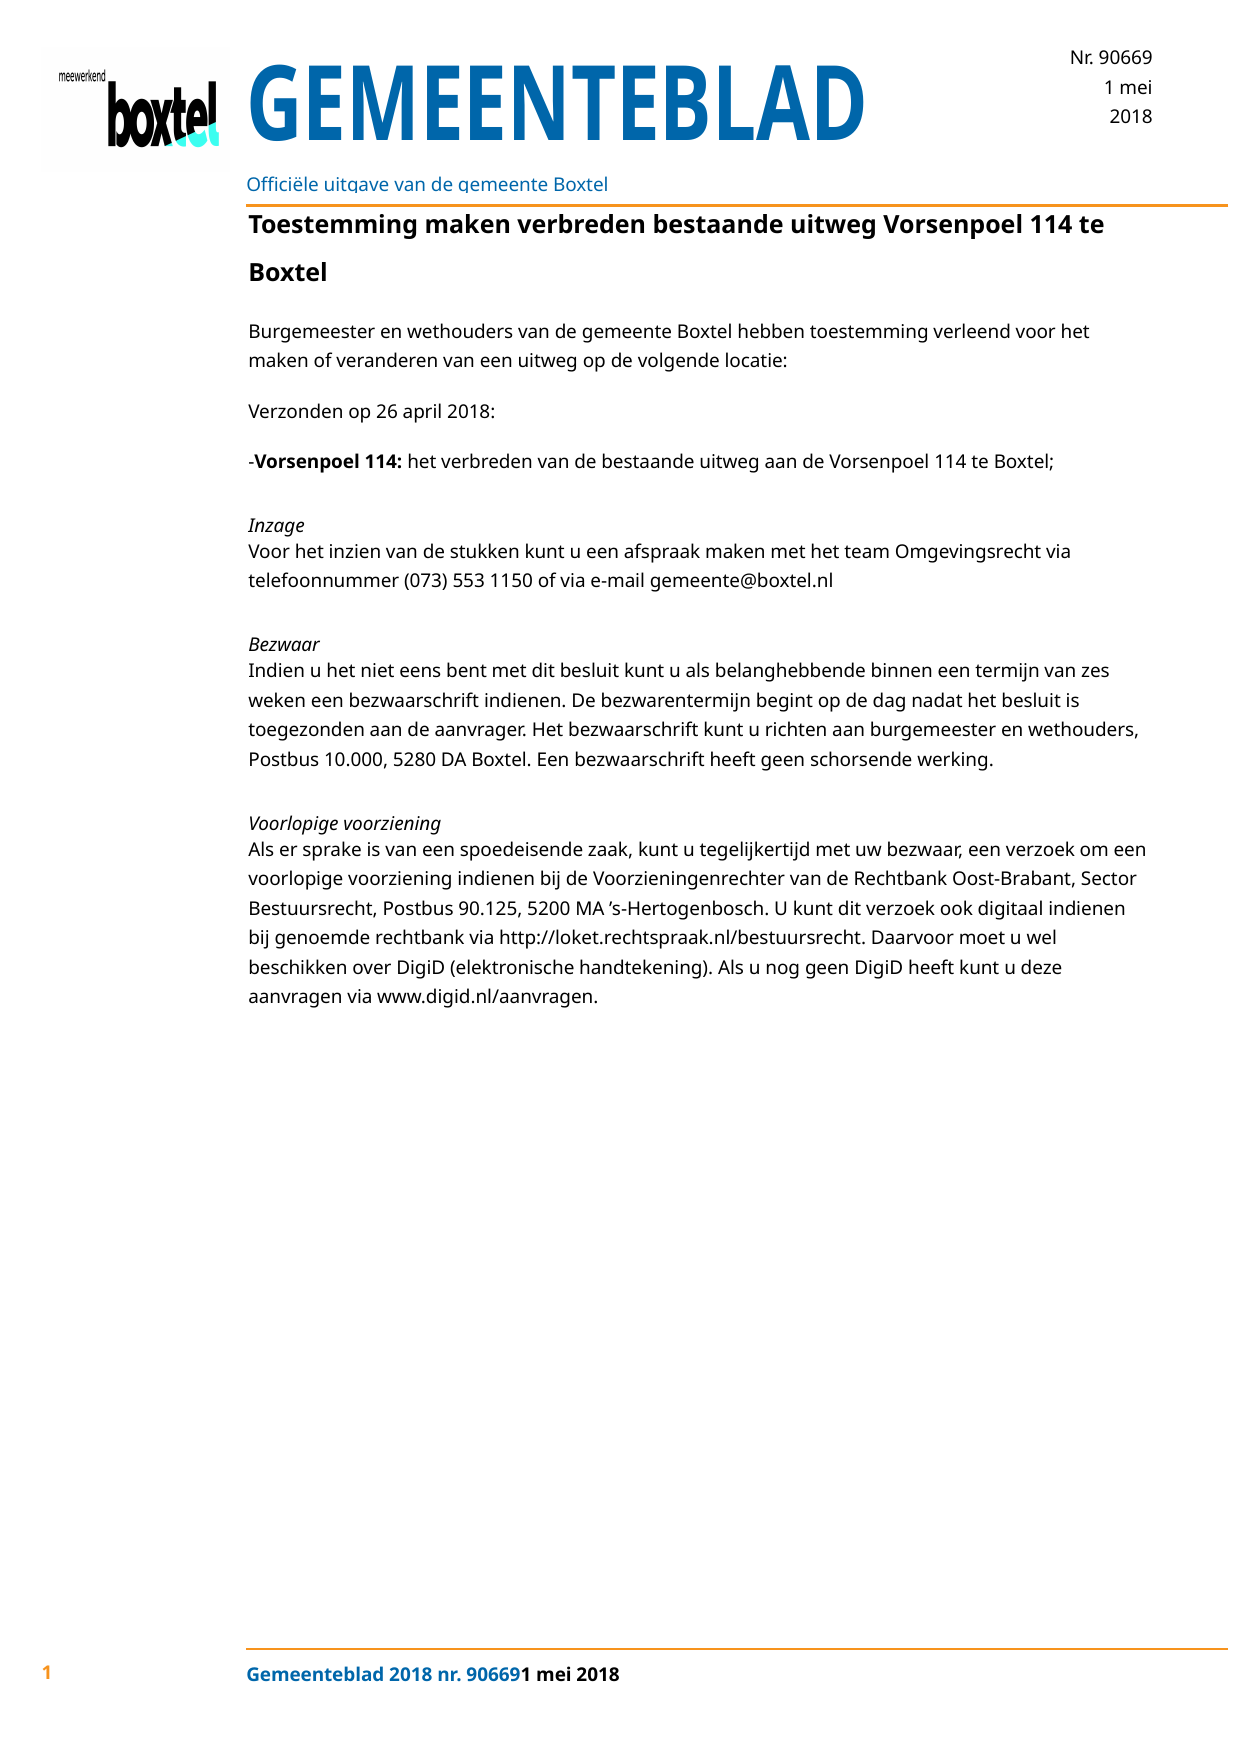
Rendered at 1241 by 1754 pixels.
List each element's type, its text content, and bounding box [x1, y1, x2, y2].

text Als er sprake is van een spoedeisende zaak, kunt u tegelijkertijd met uw bezwaar, een verzoek om een voorlopige voorziening indienen bij de Voorzieningenrechter van de Rechtbank Oost-Brabant, Sector Bestuursrecht, Postbus 90.125, 5200 MA ’s-Hertogenbosch. U kunt dit verzoek ook digitaal indienen bij genoemde rechtbank via http://loket.rechtspraak.nl/bestuursrecht. Daarvoor moet u wel beschikken over DigiD (elektronische handtekening). Als u nog geen DigiD heeft kunt u deze aanvragen via www.digid.nl/aanvragen. [248, 836, 1152, 1009]
text -Vorsenpoel 114: het verbreden van de bestaande uitweg aan de Vorsenpoel 114 te Boxtel; [248, 448, 1152, 474]
text Toestemming maken verbreden bestaande uitweg Vorsenpoel 114 te Boxtel [248, 207, 1152, 288]
text Indien u het niet eens bent met dit besluit kunt u als belanghebbende binnen een termijn van zes weken een bezwaarschrift indienen. De bezwarentermijn begint op de dag nadat het besluit is toegezonden aan de aanvrager. Het bezwaarschrift kunt u richten aan burgemeester en wethouders, Postbus 10.000, 5280 DA Boxtel. Een bezwaarschrift heeft geen schorsende werking. [248, 657, 1152, 772]
text Verzonden op 26 april 2018: [248, 398, 1152, 424]
text Inzage [248, 512, 1152, 538]
picture [41, 47, 231, 172]
text Voor het inzien van de stukken kunt u een afspraak maken met het team Omgevingsrecht via telefoonnummer (073) 553 1150 of via e-mail gemeente@boxtel.nl [248, 538, 1152, 593]
text Bezwaar [248, 632, 1152, 657]
text Burgemeester en wethouders van de gemeente Boxtel hebben toestemming verleend voor het maken of veranderen van een uitweg op de volgende locatie: [248, 318, 1152, 373]
text Voorlopige voorziening [248, 810, 1152, 836]
